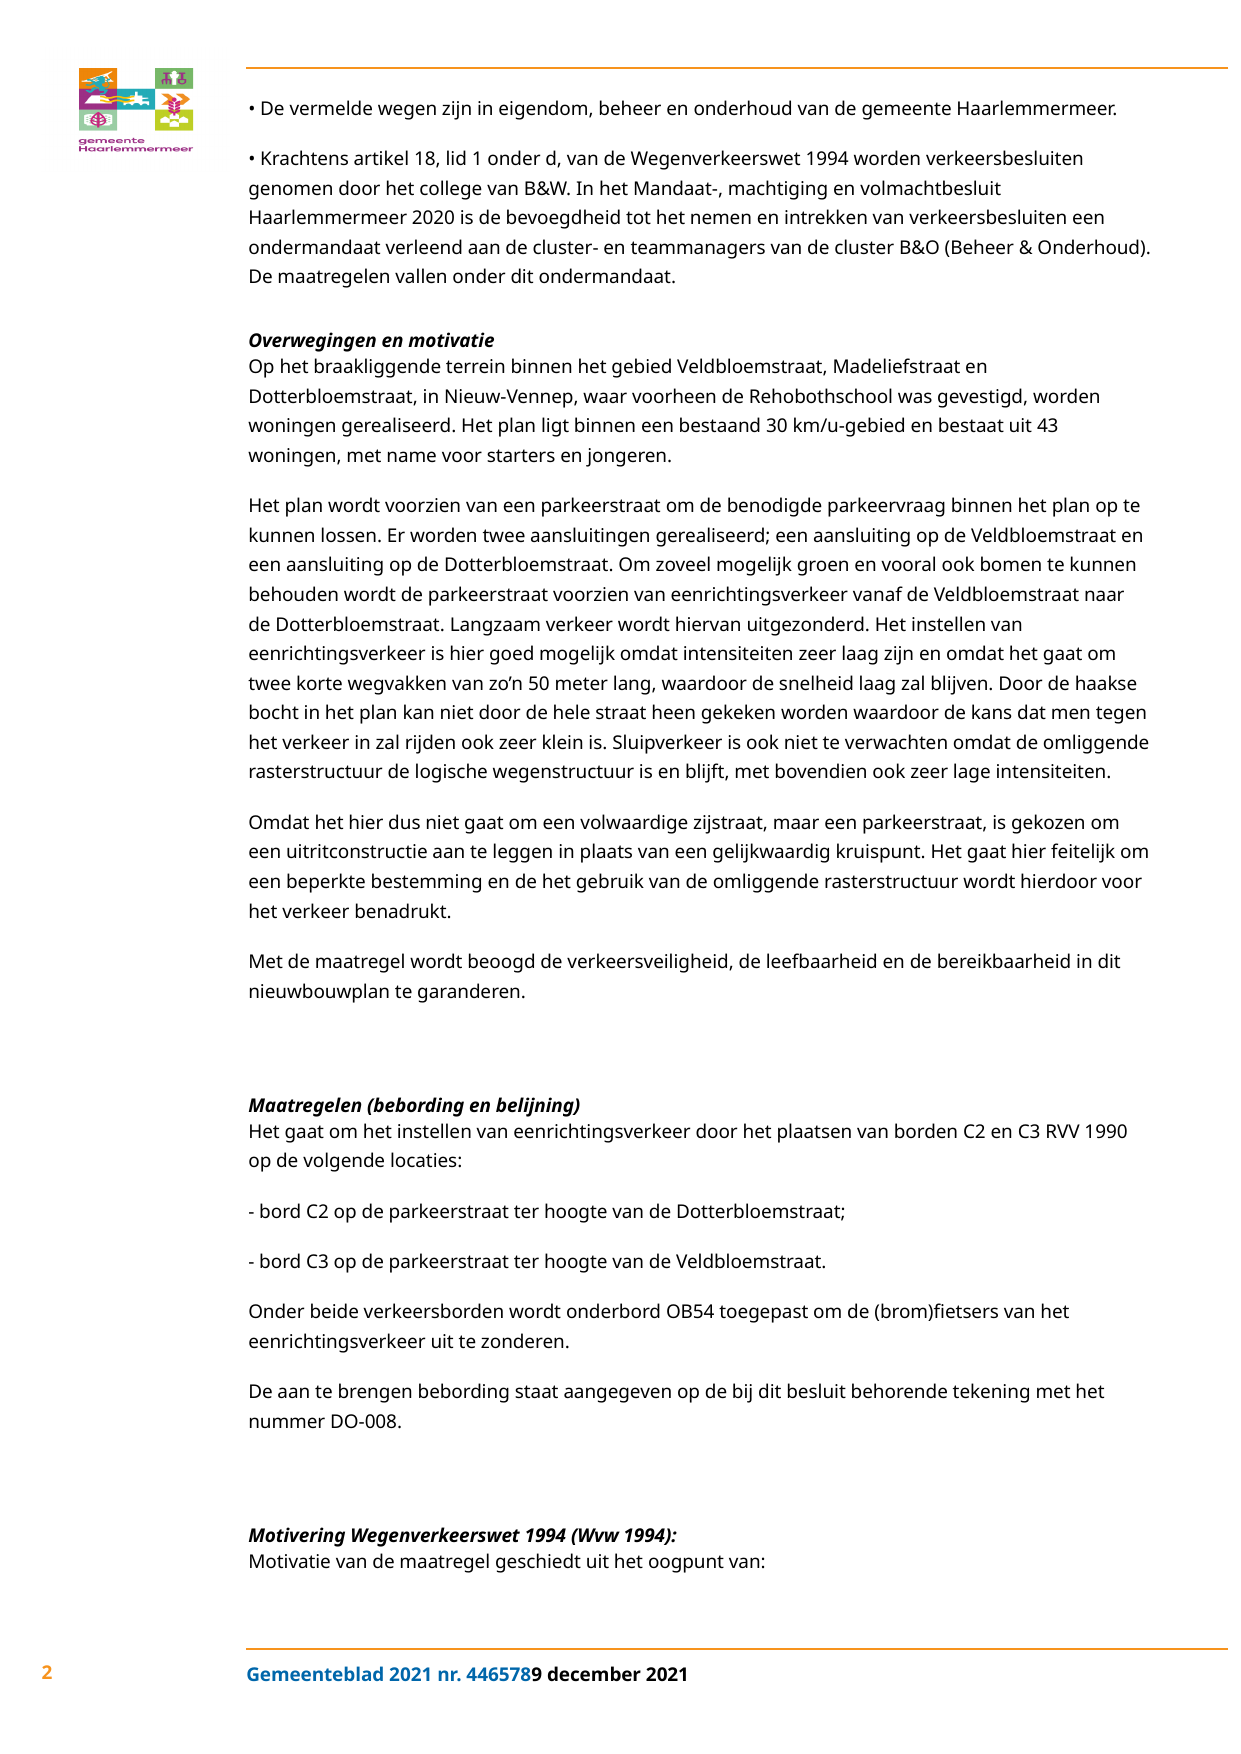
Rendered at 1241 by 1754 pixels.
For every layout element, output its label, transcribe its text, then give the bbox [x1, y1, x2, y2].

text - bord C3 op de parkeerstraat ter hoogte van de Veldbloemstraat. [248, 1248, 1152, 1274]
text • De vermelde wegen zijn in eigendom, beheer en onderhoud van de gemeente Haarlemmermeer. [248, 95, 1152, 121]
text Het plan wordt voorzien van een parkeerstraat om de benodigde parkeervraag binnen het plan op te kunnen lossen. Er worden twee aansluitingen gerealiseerd; een aansluiting op de Veldbloemstraat en een aansluiting op de Dotterbloemstraat. Om zoveel mogelijk groen en vooral ook bomen te kunnen behouden wordt de parkeerstraat voorzien van eenrichtingsverkeer vanaf de Veldbloemstraat naar de Dotterbloemstraat. Langzaam verkeer wordt hiervan uitgezonderd. Het instellen van eenrichtingsverkeer is hier goed mogelijk omdat intensiteiten zeer laag zijn en omdat het gaat om twee korte wegvakken van zo’n 50 meter lang, waardoor de snelheid laag zal blijven. Door de haakse bocht in het plan kan niet door de hele straat heen gekeken worden waardoor de kans dat men tegen het verkeer in zal rijden ook zeer klein is. Sluipverkeer is ook niet te verwachten omdat de omliggende rasterstructuur de logische wegenstructuur is en blijft, met bovendien ook zeer lage intensiteiten. [248, 492, 1152, 784]
text Het gaat om het instellen van eenrichtingsverkeer door het plaatsen van borden C2 en C3 RVV 1990 op de volgende locaties: [248, 1118, 1152, 1173]
picture [41, 47, 231, 172]
text Met de maatregel wordt beoogd de verkeersveiligheid, de leefbaarheid en de bereikbaarheid in dit nieuwbouwplan te garanderen. [248, 948, 1152, 1003]
text Maatregelen (bebording en belijning) [248, 1092, 1152, 1118]
text Motivering Wegenverkeerswet 1994 (Wvw 1994): [248, 1523, 1152, 1548]
text Overwegingen en motivatie [248, 327, 1152, 353]
text - bord C2 op de parkeerstraat ter hoogte van de Dotterbloemstraat; [248, 1198, 1152, 1224]
text Omdat het hier dus niet gaat om een volwaardige zijstraat, maar een parkeerstraat, is gekozen om een uitritconstructie aan te leggen in plaats van een gelijkwaardig kruispunt. Het gaat hier feitelijk om een beperkte bestemming en de het gebruik van de omliggende rasterstructuur wordt hierdoor voor het verkeer benadrukt. [248, 809, 1152, 923]
text Op het braakliggende terrein binnen het gebied Veldbloemstraat, Madeliefstraat en Dotterbloemstraat, in Nieuw-Vennep, waar voorheen de Rehobothschool was gevestigd, worden woningen gerealiseerd. Het plan ligt binnen een bestaand 30 km/u-gebied en bestaat uit 43 woningen, met name voor starters en jongeren. [248, 353, 1152, 468]
text Onder beide verkeersborden wordt onderbord OB54 toegepast om de (brom)fietsers van het eenrichtingsverkeer uit te zonderen. [248, 1299, 1152, 1354]
text Motivatie van de maatregel geschiedt uit het oogpunt van: [248, 1548, 1152, 1574]
text • Krachtens artikel 18, lid 1 onder d, van de Wegenverkeerswet 1994 worden verkeersbesluiten genomen door het college van B&W. In het Mandaat-, machtiging en volmachtbesluit Haarlemmermeer 2020 is de bevoegdheid tot het nemen en intrekken van verkeersbesluiten een ondermandaat verleend aan de cluster- en teammanagers van de cluster B&O (Beheer & Onderhoud). De maatregelen vallen onder dit ondermandaat. [248, 145, 1152, 289]
text De aan te brengen bebording staat aangegeven op de bij dit besluit behorende tekening met het nummer DO-008. [248, 1379, 1152, 1434]
